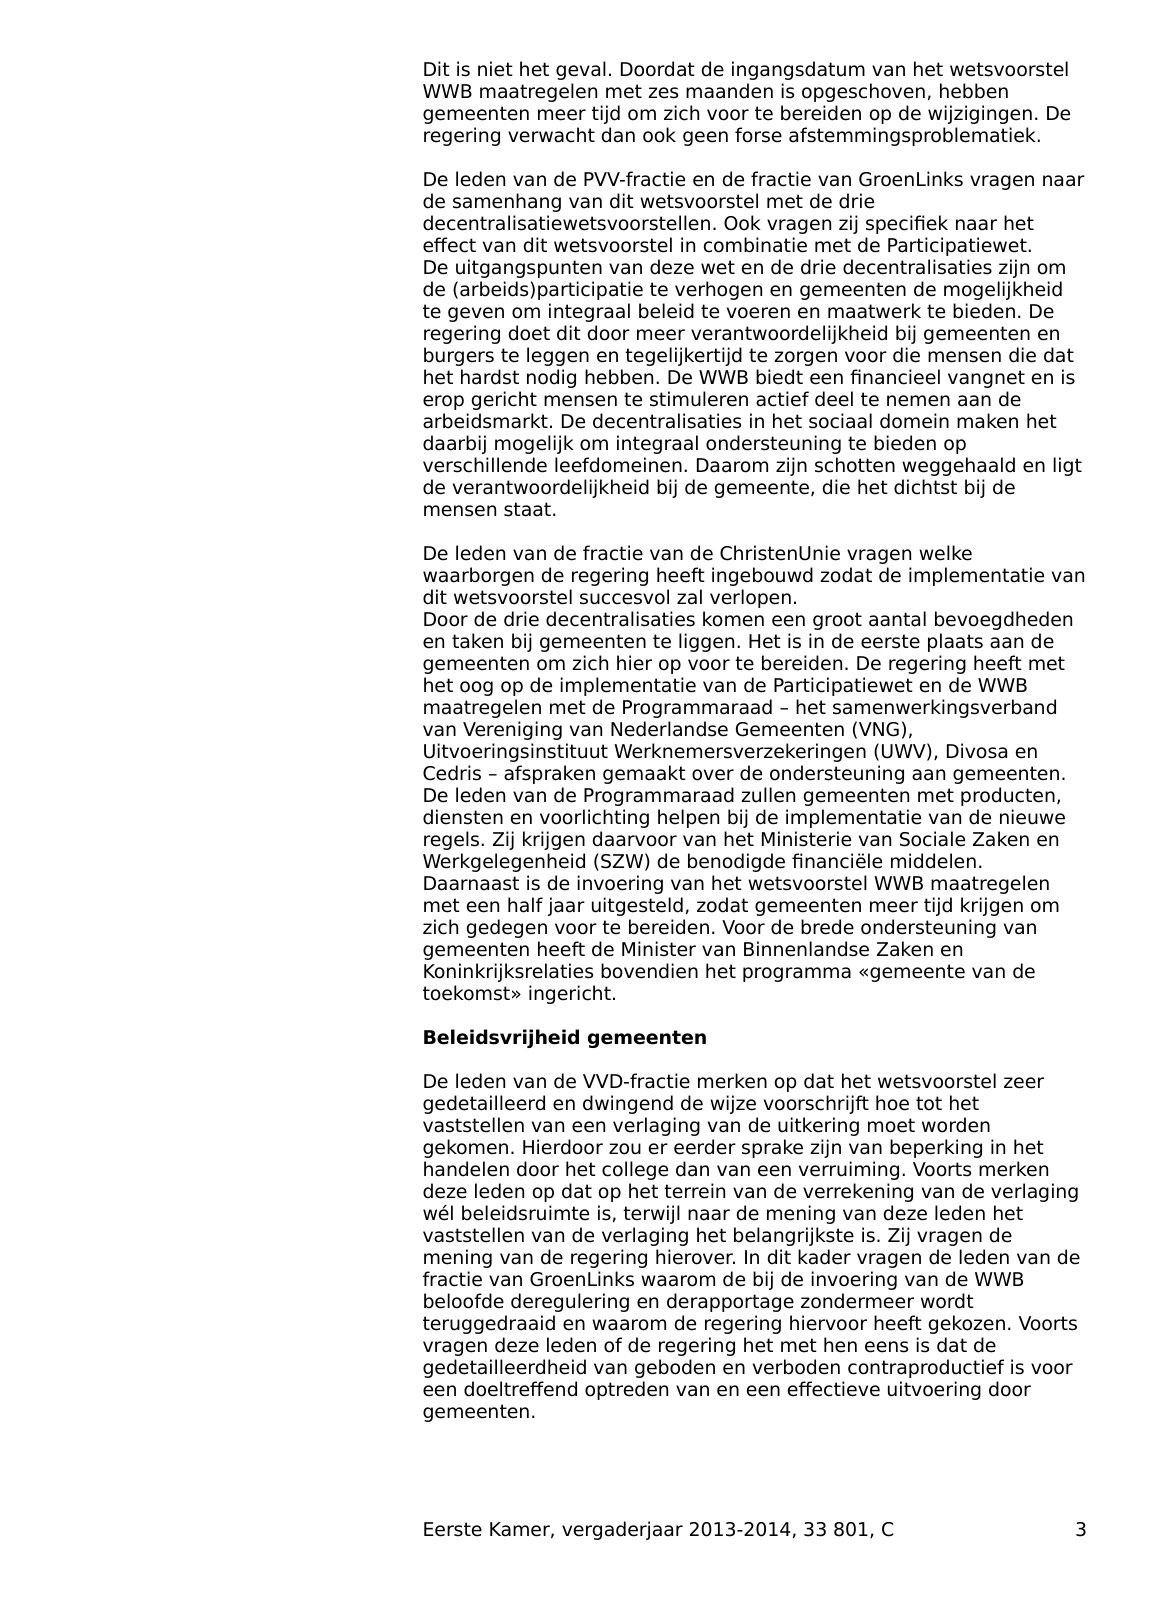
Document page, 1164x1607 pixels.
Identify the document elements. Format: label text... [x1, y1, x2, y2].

text De leden van de VVD-fractie merken op dat het wetsvoorstel zeer gedetailleerd en dwingend de wijze voorschrijft hoe tot het vaststellen van een verlaging van de uitkering moet worden gekomen. Hierdoor zou er eerder sprake zijn van beperking in het handelen door het college dan van een verruiming. Voorts merken deze leden op dat op het terrein van de verrekening van de verlaging wél beleidsruimte is, terwijl naar de mening van deze leden het vaststellen van de verlaging het belangrijkste is. Zij vragen de mening van de regering hierover. In dit kader vragen de leden van de fractie van GroenLinks waarom de bij de invoering van de WWB beloofde deregulering en derapportage zondermeer wordt teruggedraaid en waarom de regering hiervoor heeft gekozen. Voorts vragen deze leden of de regering het met hen eens is dat de gedetailleerdheid van geboden en verboden contraproductief is voor een doeltreffend optreden van en een effectieve uitvoering door gemeenten. [422, 1071, 1087, 1423]
text Dit is niet het geval. Doordat de ingangsdatum van het wetsvoorstel WWB maatregelen met zes maanden is opgeschoven, hebben gemeenten meer tijd om zich voor te bereiden op de wijzigingen. De regering verwacht dan ook geen forse afstemmingsproblematiek. [422, 59, 1087, 147]
text De uitgangspunten van deze wet en de drie decentralisaties zijn om de (arbeids)participatie te verhogen en gemeenten de mogelijkheid te geven om integraal beleid te voeren en maatwerk te bieden. De regering doet dit door meer verantwoordelijkheid bij gemeenten en burgers te leggen en tegelijkertijd te zorgen voor die mensen die dat het hardst nodig hebben. De WWB biedt een financieel vangnet en is erop gericht mensen te stimuleren actief deel te nemen aan de arbeidsmarkt. De decentralisaties in het sociaal domein maken het daarbij mogelijk om integraal ondersteuning te bieden op verschillende leefdomeinen. Daarom zijn schotten weggehaald en ligt de verantwoordelijkheid bij de gemeente, die het dichtst bij de mensen staat. [422, 257, 1087, 521]
text De leden van de PVV-fractie en de fractie van GroenLinks vragen naar de samenhang van dit wetsvoorstel met de drie decentralisatiewetsvoorstellen. Ook vragen zij specifiek naar het effect van dit wetsvoorstel in combinatie met de Participatiewet. [422, 169, 1087, 257]
subtitle Beleidsvrijheid gemeenten [422, 1027, 1087, 1049]
text De leden van de fractie van de ChristenUnie vragen welke waarborgen de regering heeft ingebouwd zodat de implementatie van dit wetsvoorstel succesvol zal verlopen. [422, 543, 1087, 609]
text Door de drie decentralisaties komen een groot aantal bevoegdheden en taken bij gemeenten te liggen. Het is in de eerste plaats aan de gemeenten om zich hier op voor te bereiden. De regering heeft met het oog op de implementatie van de Participatiewet en de WWB maatregelen met de Programmaraad – het samenwerkingsverband van Vereniging van Nederlandse Gemeenten (VNG), Uitvoeringsinstituut Werknemersverzekeringen (UWV), Divosa en Cedris – afspraken gemaakt over de ondersteuning aan gemeenten. De leden van de Programmaraad zullen gemeenten met producten, diensten en voorlichting helpen bij de implementatie van de nieuwe regels. Zij krijgen daarvoor van het Ministerie van Sociale Zaken en Werkgelegenheid (SZW) de benodigde financiële middelen. Daarnaast is de invoering van het wetsvoorstel WWB maatregelen met een half jaar uitgesteld, zodat gemeenten meer tijd krijgen om zich gedegen voor te bereiden. Voor de brede ondersteuning van gemeenten heeft de Minister van Binnenlandse Zaken en Koninkrijksrelaties bovendien het programma «gemeente van de toekomst» ingericht. [422, 609, 1087, 1004]
